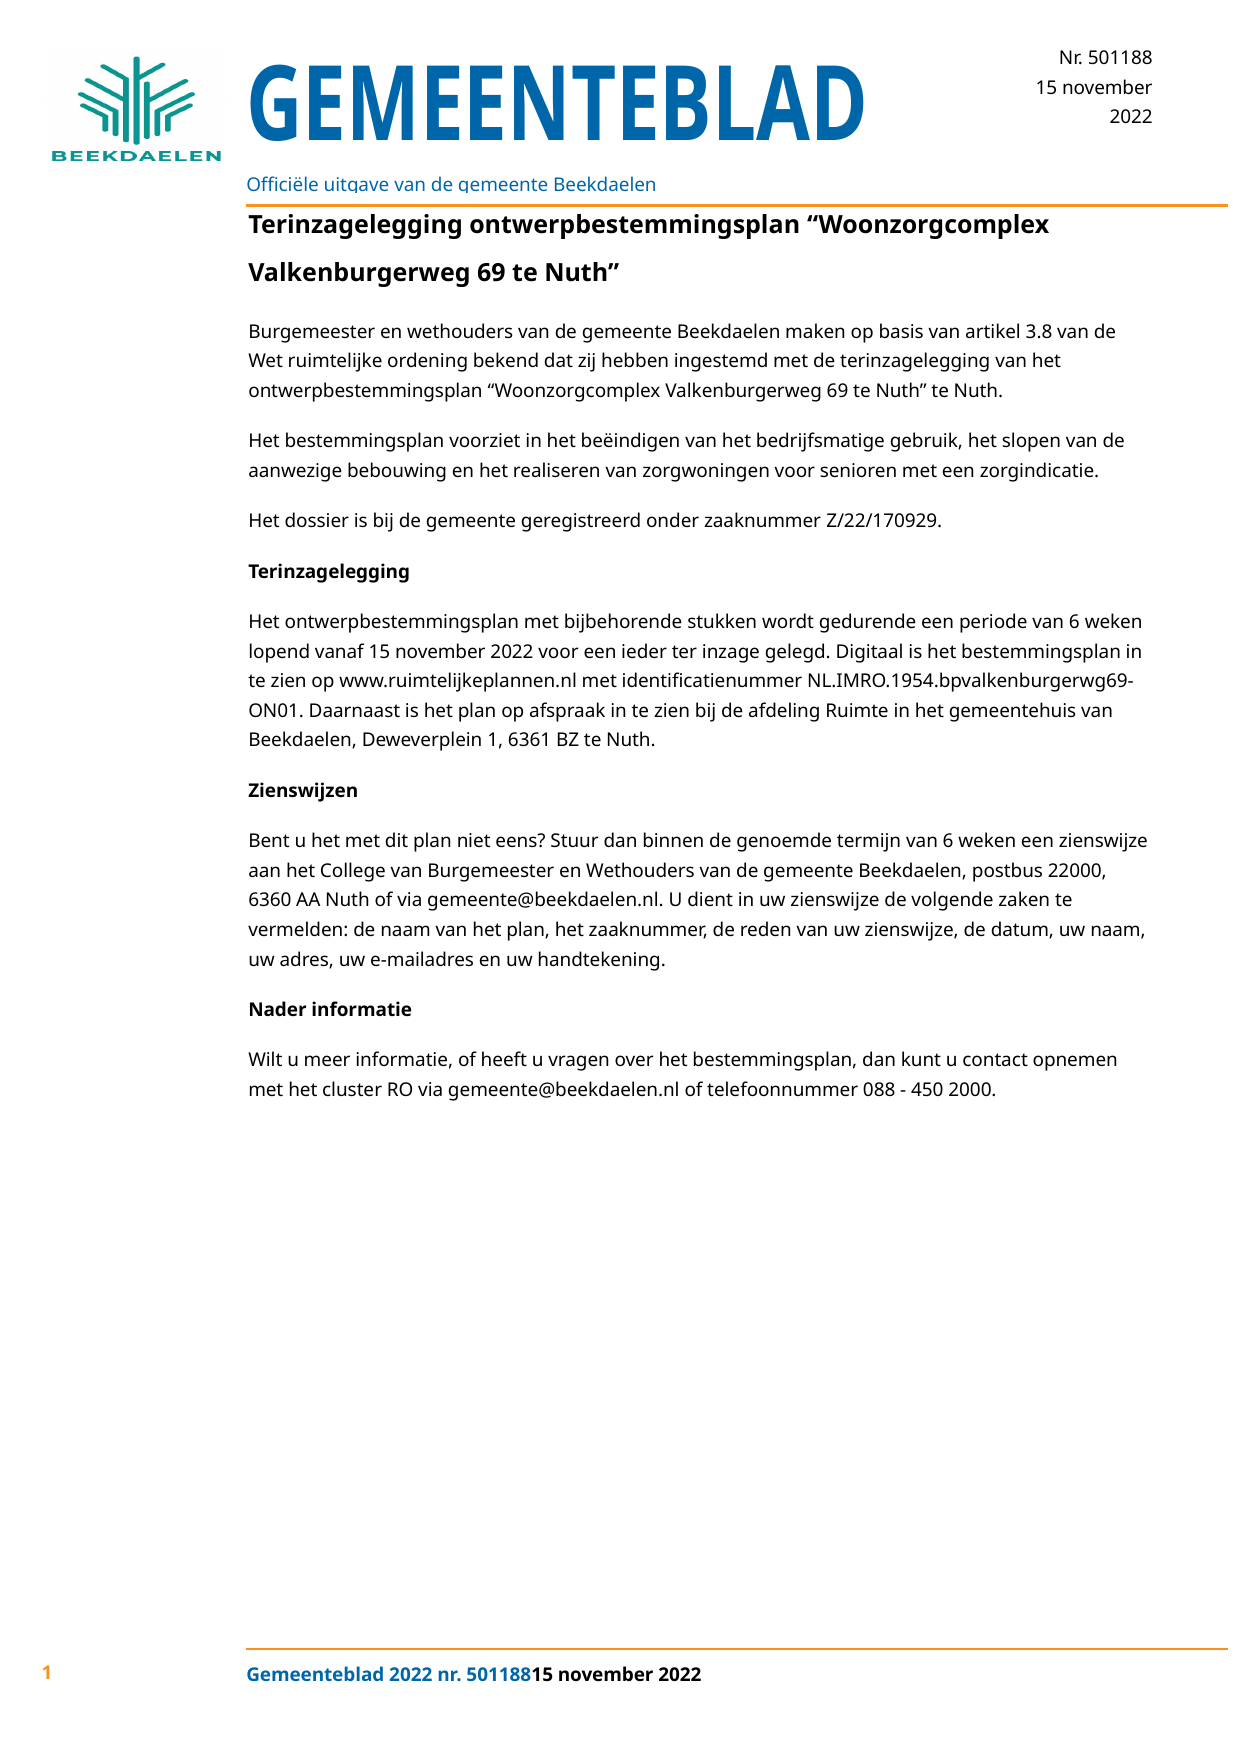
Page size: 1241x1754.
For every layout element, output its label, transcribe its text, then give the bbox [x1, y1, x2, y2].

text Zienswijzen [248, 777, 1152, 803]
text Terinzagelegging [248, 558, 1152, 584]
picture [41, 47, 231, 172]
text Burgemeester en wethouders van de gemeente Beekdaelen maken op basis van artikel 3.8 van de Wet ruimtelijke ordening bekend dat zij hebben ingestemd met de terinzagelegging van het ontwerpbestemmingsplan “Woonzorgcomplex Valkenburgerweg 69 te Nuth” te Nuth. [248, 318, 1152, 403]
text Wilt u meer informatie, of heeft u vragen over het bestemmingsplan, dan kunt u contact opnemen met het cluster RO via gemeente@beekdaelen.nl of telefoonnummer 088 - 450 2000. [248, 1047, 1152, 1102]
text Het ontwerpbestemmingsplan met bijbehorende stukken wordt gedurende een periode van 6 weken lopend vanaf 15 november 2022 voor een ieder ter inzage gelegd. Digitaal is het bestemmingsplan in te zien op www.ruimtelijkeplannen.nl met identificatienummer NL.IMRO.1954.bpvalkenburgerwg69-ON01. Daarnaast is het plan op afspraak in te zien bij de afdeling Ruimte in het gemeentehuis van Beekdaelen, Deweverplein 1, 6361 BZ te Nuth. [248, 608, 1152, 752]
text Terinzagelegging ontwerpbestemmingsplan “Woonzorgcomplex Valkenburgerweg 69 te Nuth” [248, 207, 1152, 288]
text Het dossier is bij de gemeente geregistreerd onder zaaknummer Z/22/170929. [248, 507, 1152, 533]
text Bent u het met dit plan niet eens? Stuur dan binnen de genoemde termijn van 6 weken een zienswijze aan het College van Burgemeester en Wethouders van de gemeente Beekdaelen, postbus 22000, 6360 AA Nuth of via gemeente@beekdaelen.nl. U dient in uw zienswijze de volgende zaken te vermelden: de naam van het plan, het zaaknummer, de reden van uw zienswijze, de datum, uw naam, uw adres, uw e-mailadres en uw handtekening. [248, 827, 1152, 972]
text Het bestemmingsplan voorziet in het beëindigen van het bedrijfsmatige gebruik, het slopen van de aanwezige bebouwing en het realiseren van zorgwoningen voor senioren met een zorgindicatie. [248, 427, 1152, 483]
text Nader informatie [248, 996, 1152, 1022]
